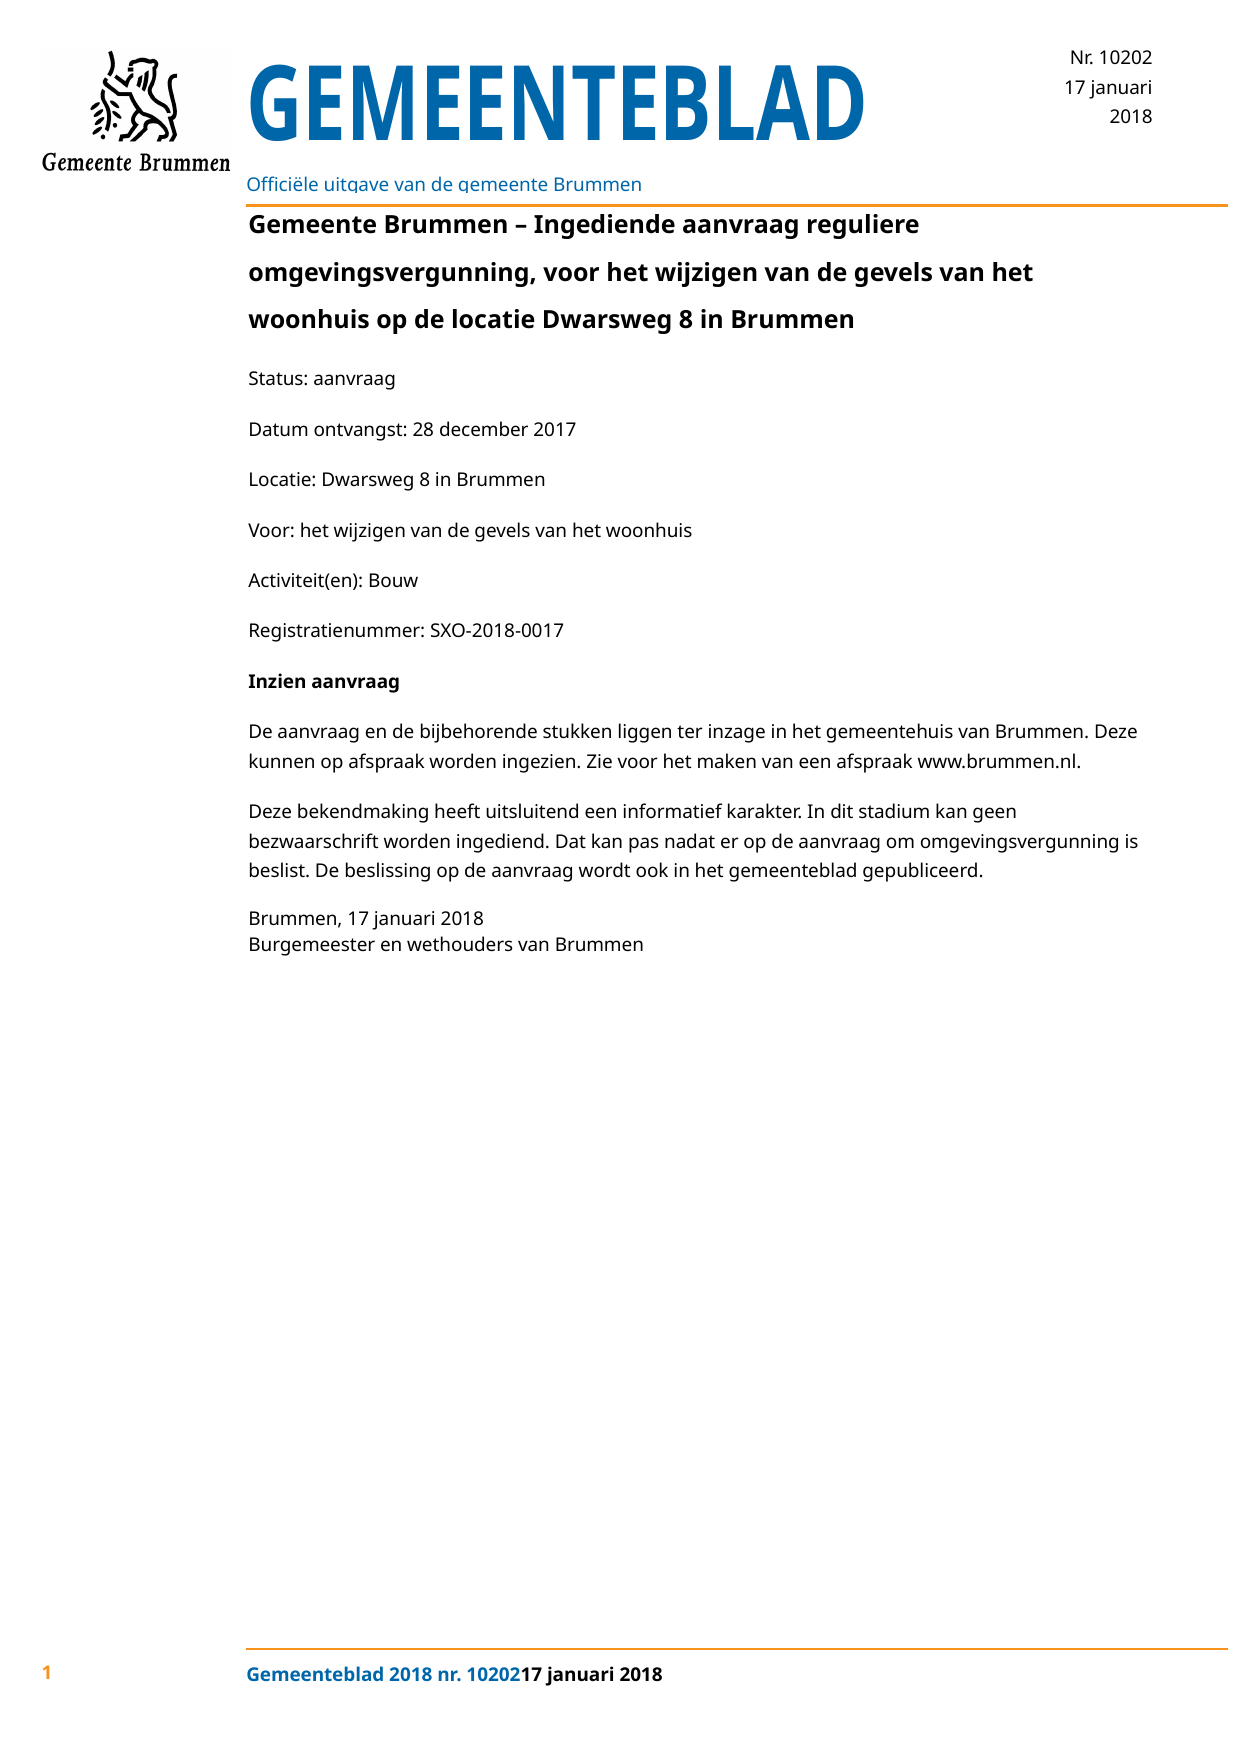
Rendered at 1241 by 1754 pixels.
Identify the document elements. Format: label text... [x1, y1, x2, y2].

text Gemeente Brummen – Ingediende aanvraag reguliere omgevingsvergunning, voor het wijzigen van de gevels van het woonhuis op de locatie Dwarsweg 8 in Brummen [248, 207, 1152, 336]
text Registratienummer: SXO-2018-0017 [248, 618, 1152, 643]
text De aanvraag en de bijbehorende stukken liggen ter inzage in het gemeentehuis van Brummen. Deze kunnen op afspraak worden ingezien. Zie voor het maken van een afspraak www.brummen.nl. [248, 718, 1152, 774]
text Brummen, 17 januari 2018 [248, 905, 1152, 931]
text Status: aanvraag [248, 366, 1152, 391]
text Locatie: Dwarsweg 8 in Brummen [248, 466, 1152, 492]
text Inzien aanvraag [248, 668, 1152, 694]
text Datum ontvangst: 28 december 2017 [248, 416, 1152, 442]
text Activiteit(en): Bouw [248, 567, 1152, 593]
text Deze bekendmaking heeft uitsluitend een informatief karakter. In dit stadium kan geen bezwaarschrift worden ingediend. Dat kan pas nadat er op de aanvraag om omgevingsvergunning is beslist. De beslissing op de aanvraag wordt ook in het gemeenteblad gepubliceerd. [248, 798, 1152, 883]
text Voor: het wijzigen van de gevels van het woonhuis [248, 517, 1152, 542]
picture [41, 47, 231, 172]
text Burgemeester en wethouders van Brummen [248, 931, 1152, 957]
